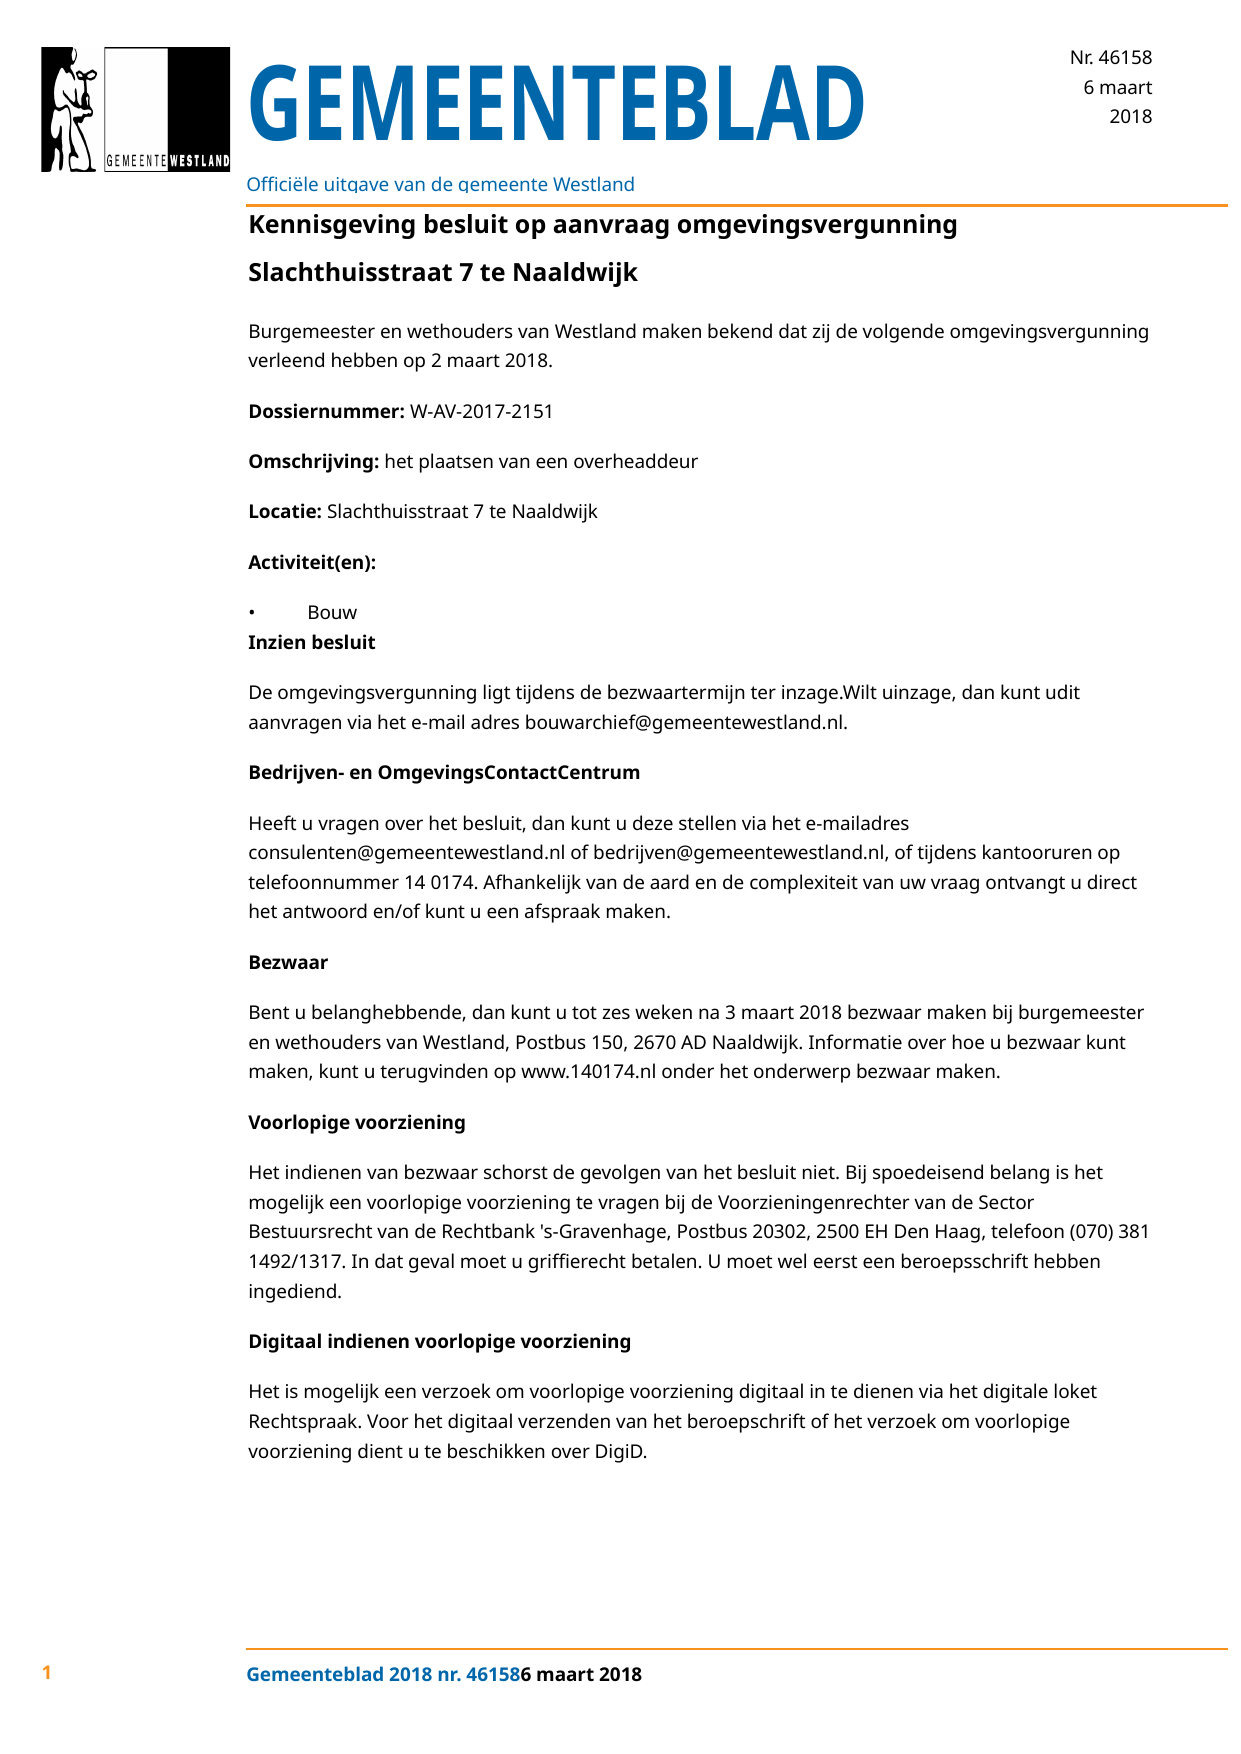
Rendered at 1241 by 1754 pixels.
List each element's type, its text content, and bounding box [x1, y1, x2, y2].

text Heeft u vragen over het besluit, dan kunt u deze stellen via het e-mailadres consulenten@gemeentewestland.nl of bedrijven@gemeentewestland.nl, of tijdens kantooruren op telefoonnummer 14 0174. Afhankelijk van de aard en de complexiteit van uw vraag ontvangt u direct het antwoord en/of kunt u een afspraak maken. [248, 810, 1152, 924]
text Burgemeester en wethouders van Westland maken bekend dat zij de volgende omgevingsvergunning verleend hebben op 2 maart 2018. [248, 318, 1152, 373]
text Bezwaar [248, 949, 1152, 975]
text Inzien besluit [248, 629, 1152, 655]
text Digitaal indienen voorlopige voorziening [248, 1328, 1152, 1354]
text Voorlopige voorziening [248, 1109, 1152, 1135]
text Dossiernummer: W-AV-2017-2151 [248, 398, 1152, 424]
text Activiteit(en): [248, 549, 1152, 575]
text Bent u belanghebbende, dan kunt u tot zes weken na 3 maart 2018 bezwaar maken bij burgemeester en wethouders van Westland, Postbus 150, 2670 AD Naaldwijk. Informatie over hoe u bezwaar kunt maken, kunt u terugvinden op www.140174.nl onder het onderwerp bezwaar maken. [248, 999, 1152, 1084]
text De omgevingsvergunning ligt tijdens de bezwaartermijn ter inzage.Wilt uinzage, dan kunt udit aanvragen via het e-mail adres bouwarchief@gemeentewestland.nl. [248, 679, 1152, 735]
text Bedrijven- en OmgevingsContactCentrum [248, 759, 1152, 785]
text Omschrijving: het plaatsen van een overheaddeur [248, 448, 1152, 474]
text Kennisgeving besluit op aanvraag omgevingsvergunning Slachthuisstraat 7 te Naaldwijk [248, 207, 1152, 288]
list Bouw [248, 599, 1152, 625]
text Locatie: Slachthuisstraat 7 te Naaldwijk [248, 499, 1152, 524]
text Het indienen van bezwaar schorst de gevolgen van het besluit niet. Bij spoedeisend belang is het mogelijk een voorlopige voorziening te vragen bij de Voorzieningenrechter van de Sector Bestuursrecht van de Rechtbank 's-Gravenhage, Postbus 20302, 2500 EH Den Haag, telefoon (070) 381 1492/1317. In dat geval moet u griffierecht betalen. U moet wel eerst een beroepsschrift hebben ingediend. [248, 1159, 1152, 1304]
picture [41, 47, 231, 172]
text Het is mogelijk een verzoek om voorlopige voorziening digitaal in te dienen via het digitale loket Rechtspraak. Voor het digitaal verzenden van het beroepschrift of het verzoek om voorlopige voorziening dient u te beschikken over DigiD. [248, 1379, 1152, 1464]
